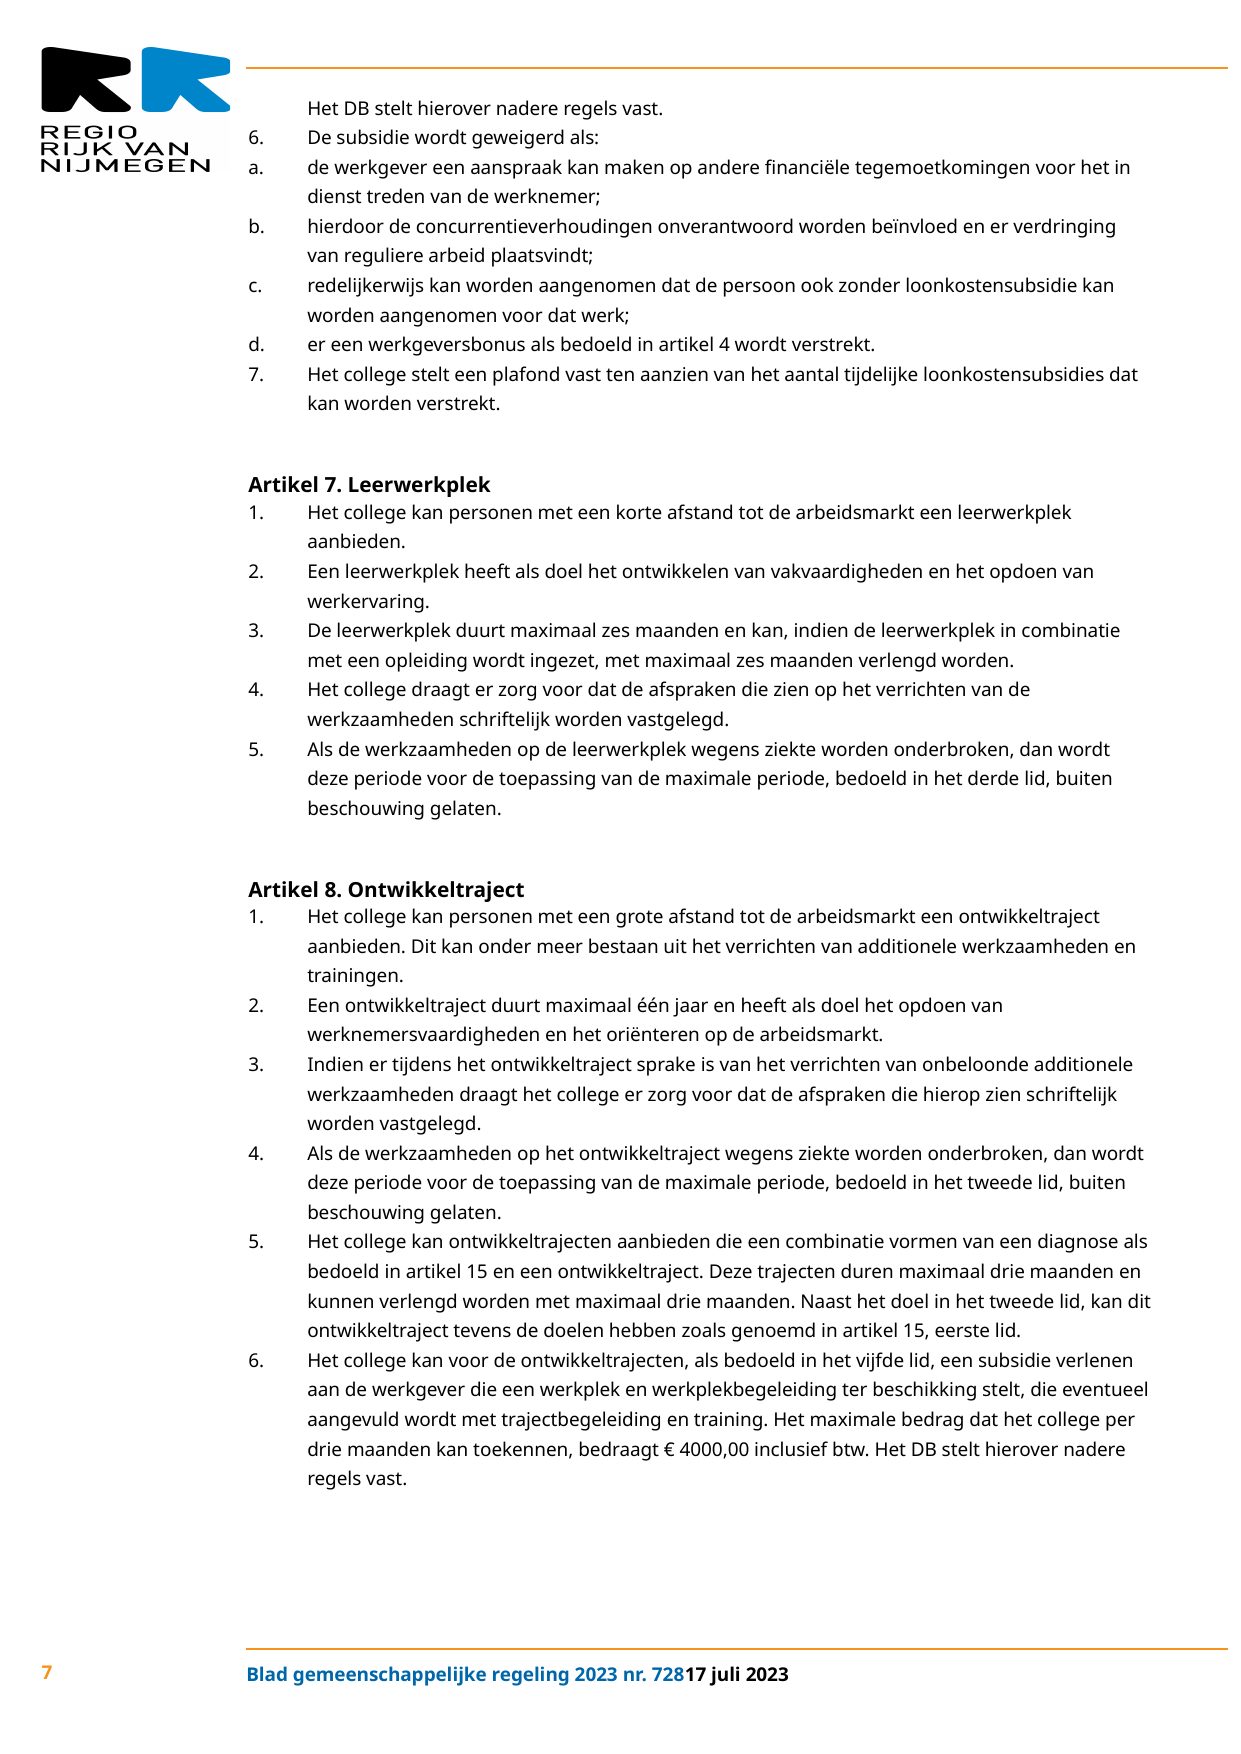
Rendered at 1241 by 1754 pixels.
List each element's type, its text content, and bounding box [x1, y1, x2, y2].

list Het college stelt een plafond vast ten aanzien van het aantal tijdelijke loonkostensubsidies dat kan worden verstrekt. [248, 361, 1152, 416]
list Het college kan personen met een korte afstand tot de arbeidsmarkt een leerwerkplek aanbieden. [248, 499, 1152, 554]
list De leerwerkplek duurt maximaal zes maanden en kan, indien de leerwerkplek in combinatie met een opleiding wordt ingezet, met maximaal zes maanden verlengd worden. [248, 617, 1152, 673]
list redelijkerwijs kan worden aangenomen dat de persoon ook zonder loonkostensubsidie kan worden aangenomen voor dat werk; [248, 272, 1152, 328]
text Artikel 7. Leerwerkplek [248, 471, 1152, 499]
list de werkgever een aanspraak kan maken op andere financiële tegemoetkomingen voor het in dienst treden van de werknemer; [248, 154, 1152, 209]
list Het college draagt er zorg voor dat de afspraken die zien op het verrichten van de werkzaamheden schriftelijk worden vastgelegd. [248, 677, 1152, 732]
picture [161, 47, 231, 59]
list hierdoor de concurrentieverhoudingen onverantwoord worden beïnvloed en er verdringing van reguliere arbeid plaatsvindt; [248, 213, 1152, 268]
list Het college kan ontwikkeltrajecten aanbieden die een combinatie vormen van een diagnose als bedoeld in artikel 15 en een ontwikkeltraject. Deze trajecten duren maximaal drie maanden en kunnen verlengd worden met maximaal drie maanden. Naast het doel in het tweede lid, kan dit ontwikkeltraject tevens de doelen hebben zoals genoemd in artikel 15, eerste lid. [248, 1229, 1152, 1343]
list Een leerwerkplek heeft als doel het ontwikkelen van vakvaardigheden en het opdoen van werkervaring. [248, 558, 1152, 613]
list er een werkgeversbonus als bedoeld in artikel 4 wordt verstrekt. [248, 331, 1152, 357]
list Het DB stelt hierover nadere regels vast. [248, 95, 1152, 121]
list Het college kan personen met een grote afstand tot de arbeidsmarkt een ontwikkeltraject aanbieden. Dit kan onder meer bestaan uit het verrichten van additionele werkzaamheden en trainingen. [248, 903, 1152, 988]
list Als de werkzaamheden op de leerwerkplek wegens ziekte worden onderbroken, dan wordt deze periode voor de toepassing van de maximale periode, bedoeld in het derde lid, buiten beschouwing gelaten. [248, 736, 1152, 821]
list Het college kan voor de ontwikkeltrajecten, als bedoeld in het vijfde lid, een subsidie verlenen aan de werkgever die een werkplek en werkplekbegeleiding ter beschikking stelt, die eventueel aangevuld wordt met trajectbegeleiding en training. Het maximale bedrag dat het college per drie maanden kan toekennen, bedraagt € 4000,00 inclusief btw. Het DB stelt hierover nadere regels vast. [248, 1347, 1152, 1491]
list Als de werkzaamheden op het ontwikkeltraject wegens ziekte worden onderbroken, dan wordt deze periode voor de toepassing van de maximale periode, bedoeld in het tweede lid, buiten beschouwing gelaten. [248, 1140, 1152, 1225]
list De subsidie wordt geweigerd als: [248, 124, 1152, 150]
picture [41, 47, 231, 172]
picture [200, 73, 231, 105]
text Artikel 8. Ontwikkeltraject [248, 875, 1152, 903]
list Indien er tijdens het ontwikkeltraject sprake is van het verrichten van onbeloonde additionele werkzaamheden draagt het college er zorg voor dat de afspraken die hierop zien schriftelijk worden vastgelegd. [248, 1051, 1152, 1136]
list Een ontwikkeltraject duurt maximaal één jaar en heeft als doel het opdoen van werknemersvaardigheden en het oriënteren op de arbeidsmarkt. [248, 992, 1152, 1047]
